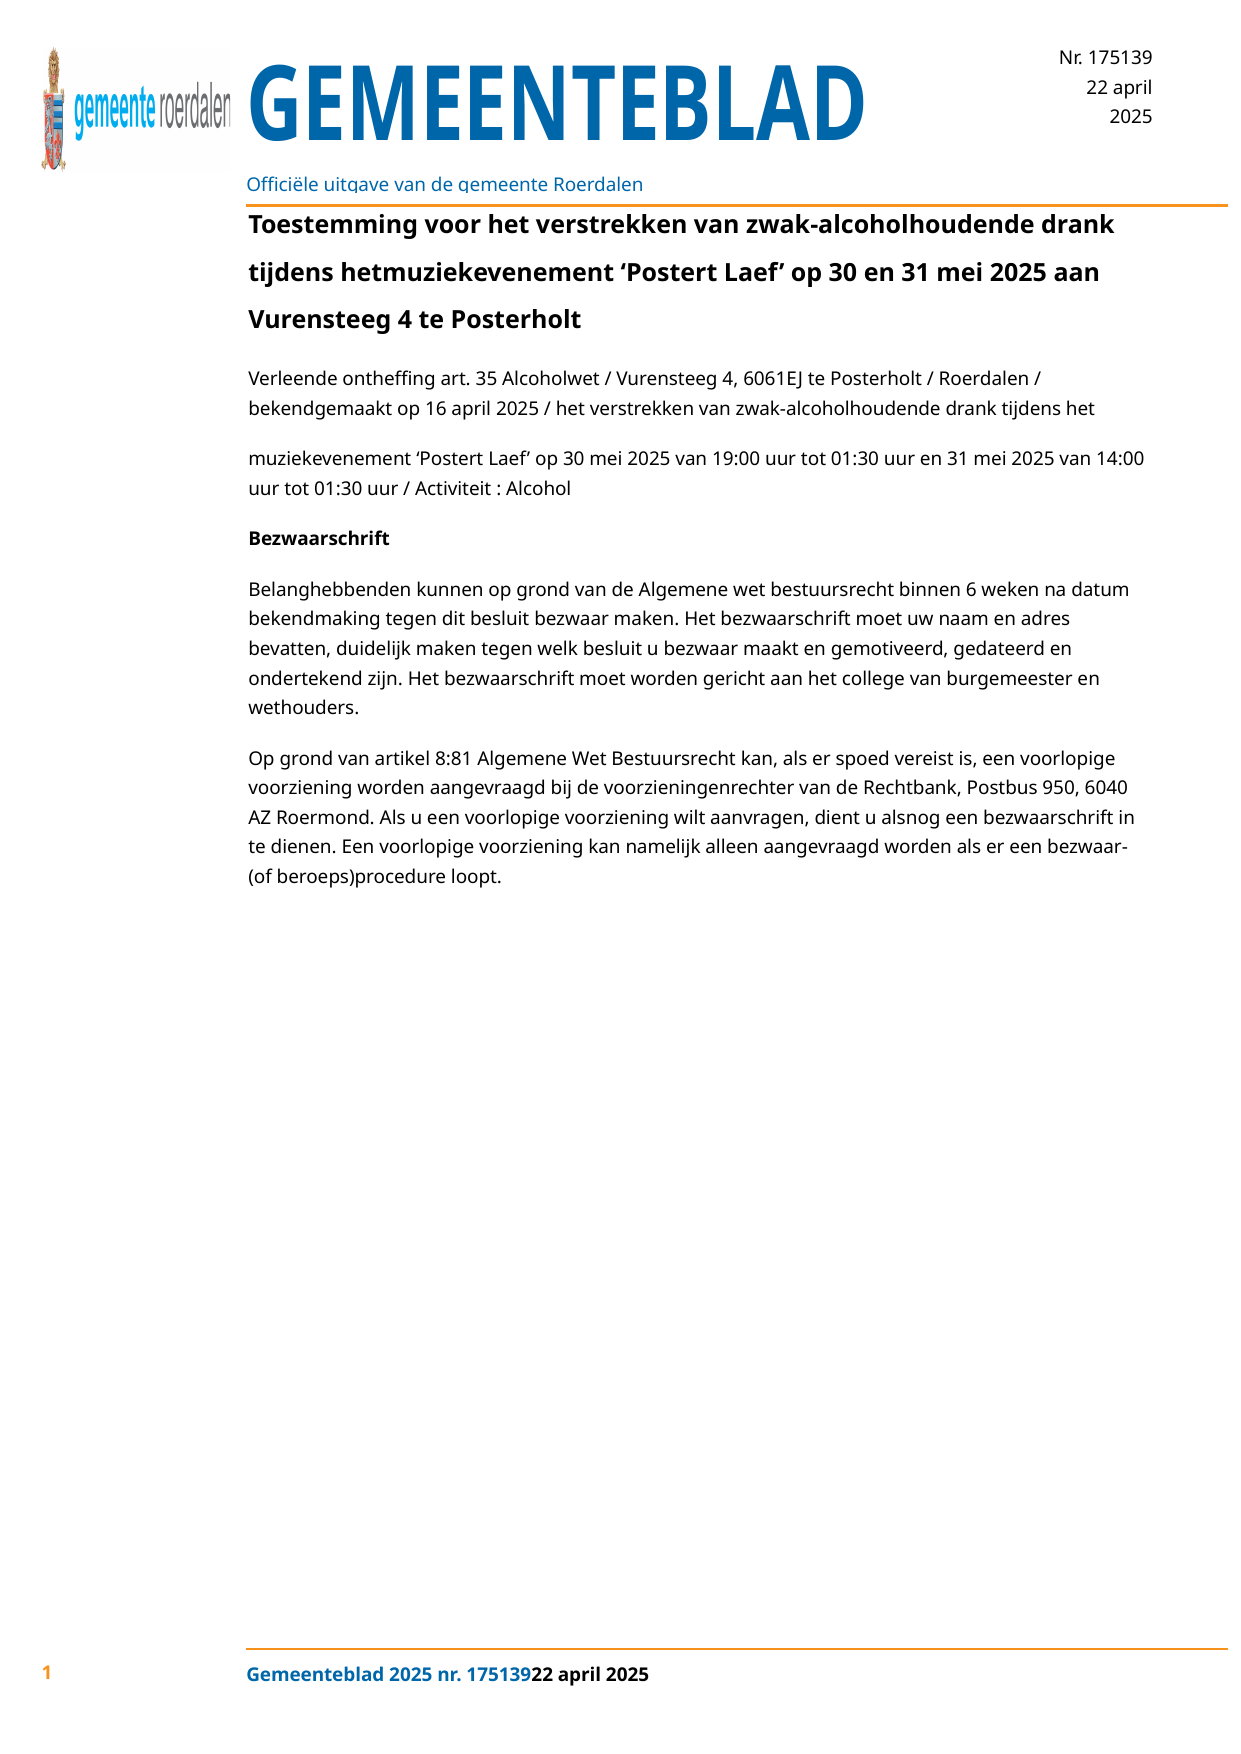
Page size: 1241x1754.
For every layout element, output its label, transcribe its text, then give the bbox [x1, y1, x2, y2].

text Belanghebbenden kunnen op grond van de Algemene wet bestuursrecht binnen 6 weken na datum bekendmaking tegen dit besluit bezwaar maken. Het bezwaarschrift moet uw naam en adres bevatten, duidelijk maken tegen welk besluit u bezwaar maakt en gemotiveerd, gedateerd en ondertekend zijn. Het bezwaarschrift moet worden gericht aan het college van burgemeester en wethouders. [248, 576, 1152, 720]
text Op grond van artikel 8:81 Algemene Wet Bestuursrecht kan, als er spoed vereist is, een voorlopige voorziening worden aangevraagd bij de voorzieningenrechter van de Rechtbank, Postbus 950, 6040 AZ Roermond. Als u een voorlopige voorziening wilt aanvragen, dient u alsnog een bezwaarschrift in te dienen. Een voorlopige voorziening kan namelijk alleen aangevraagd worden als er een bezwaar- (of beroeps)procedure loopt. [248, 745, 1152, 889]
text Toestemming voor het verstrekken van zwak-alcoholhoudende drank tijdens hetmuziekevenement ‘Postert Laef’ op 30 en 31 mei 2025 aan Vurensteeg 4 te Posterholt [248, 207, 1152, 336]
text muziekevenement ‘Postert Laef’ op 30 mei 2025 van 19:00 uur tot 01:30 uur en 31 mei 2025 van 14:00 uur tot 01:30 uur / Activiteit : Alcohol [248, 446, 1152, 501]
text Bezwaarschrift [248, 526, 1152, 551]
picture [41, 47, 231, 172]
text Verleende ontheffing art. 35 Alcoholwet / Vurensteeg 4, 6061EJ te Posterholt / Roerdalen / bekendgemaakt op 16 april 2025 / het verstrekken van zwak-alcoholhoudende drank tijdens het [248, 366, 1152, 421]
